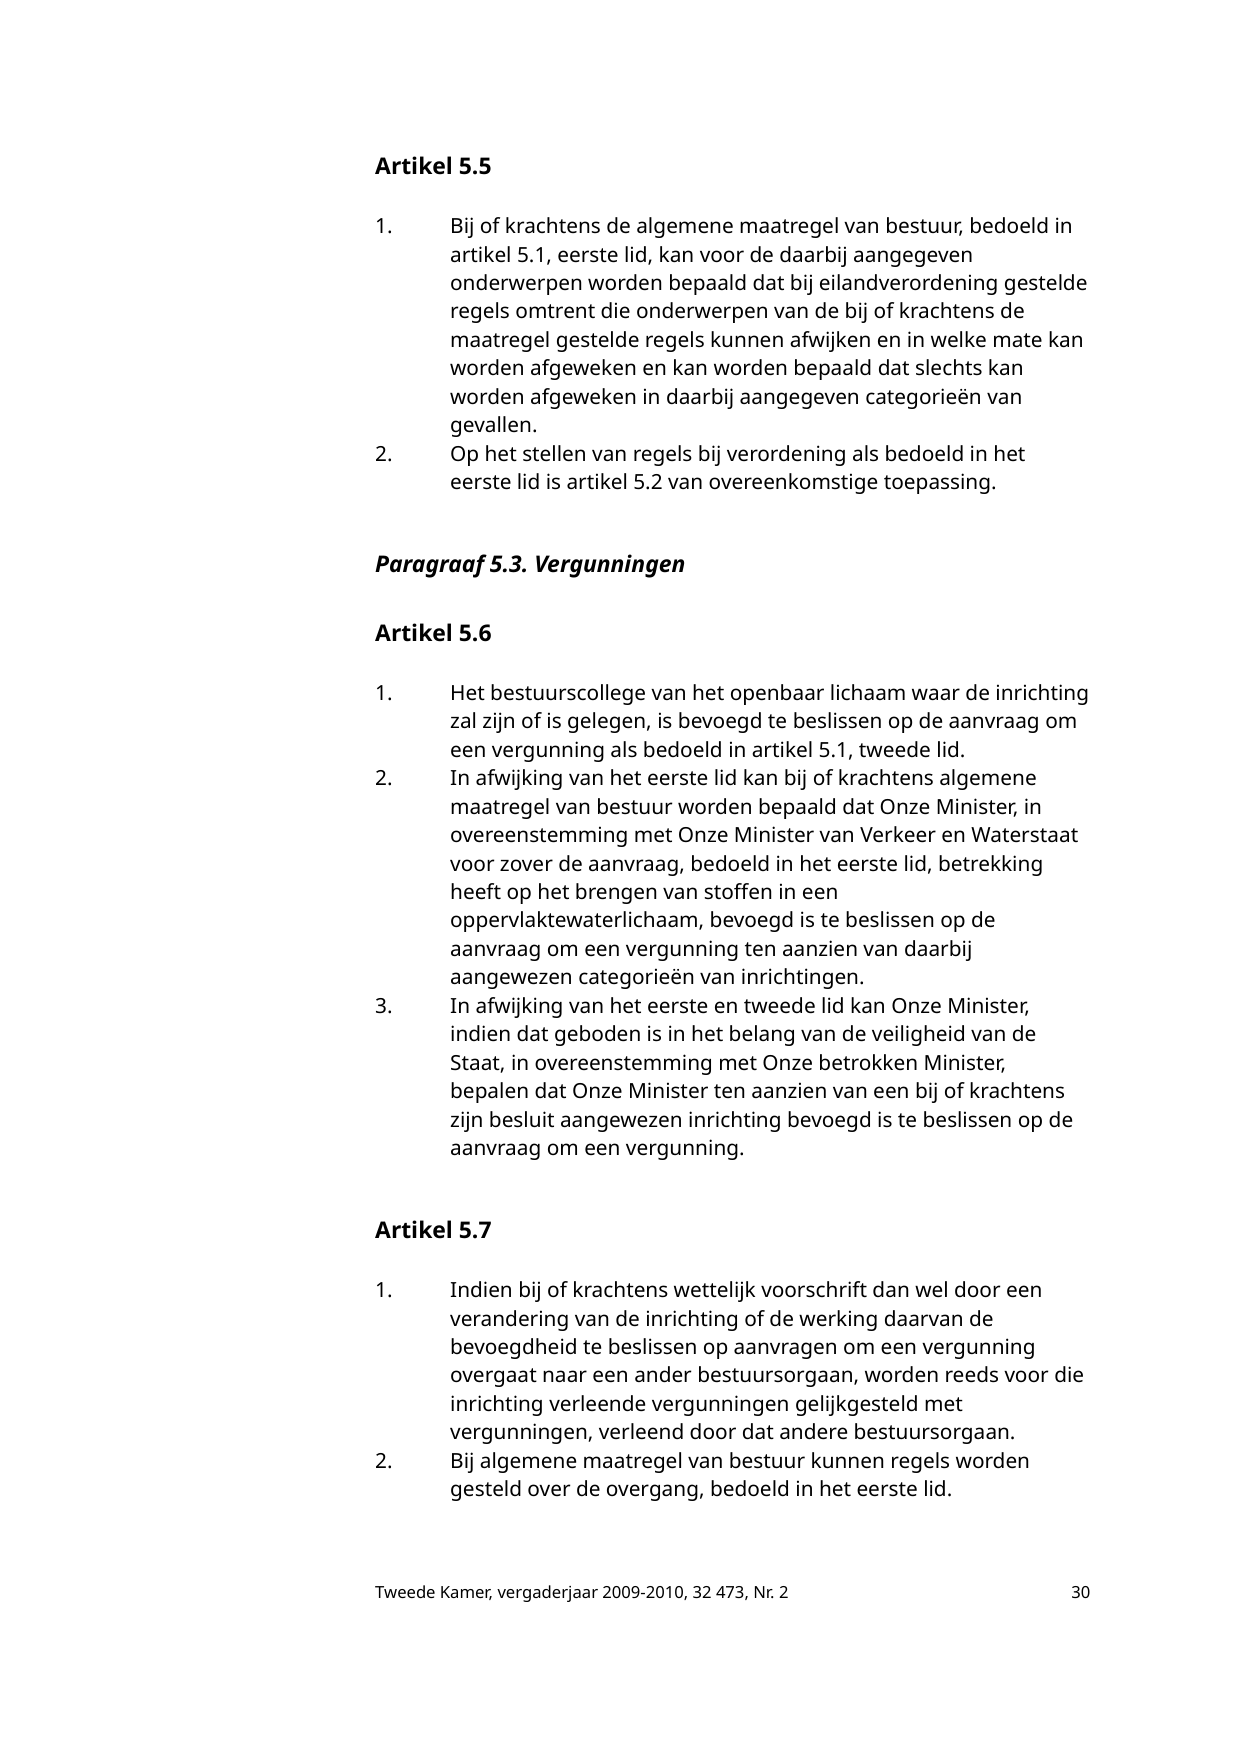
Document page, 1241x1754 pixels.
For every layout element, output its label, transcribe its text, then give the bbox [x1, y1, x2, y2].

subtitle Artikel 5.5 [375, 150, 1090, 181]
subtitle Artikel 5.6 [375, 617, 1090, 648]
list In afwijking van het eerste en tweede lid kan Onze Minister, indien dat geboden is in het belang van de veiligheid van de Staat, in overeenstemming met Onze betrokken Minister, bepalen dat Onze Minister ten aanzien van een bij of krachtens zijn besluit aangewezen inrichting bevoegd is te beslissen op de aanvraag om een vergunning. [375, 991, 1090, 1162]
list Bij of krachtens de algemene maatregel van bestuur, bedoeld in artikel 5.1, eerste lid, kan voor de daarbij aangegeven onderwerpen worden bepaald dat bij eilandverordening gestelde regels omtrent die onderwerpen van de bij of krachtens de maatregel gestelde regels kunnen afwijken en in welke mate kan worden afgeweken en kan worden bepaald dat slechts kan worden afgeweken in daarbij aangegeven categorieën van gevallen. [375, 211, 1090, 439]
subtitle Artikel 5.7 [375, 1214, 1090, 1245]
list In afwijking van het eerste lid kan bij of krachtens algemene maatregel van bestuur worden bepaald dat Onze Minister, in overeenstemming met Onze Minister van Verkeer en Waterstaat voor zover de aanvraag, bedoeld in het eerste lid, betrekking heeft op het brengen van stoffen in een oppervlaktewaterlichaam, bevoegd is te beslissen op de aanvraag om een vergunning ten aanzien van daarbij aangewezen categorieën van inrichtingen. [375, 763, 1090, 991]
list Op het stellen van regels bij verordening als bedoeld in het eerste lid is artikel 5.2 van overeenkomstige toepassing. [375, 439, 1090, 496]
list Het bestuurscollege van het openbaar lichaam waar de inrichting zal zijn of is gelegen, is bevoegd te beslissen op de aanvraag om een vergunning als bedoeld in artikel 5.1, tweede lid. [375, 678, 1090, 763]
subtitle Paragraaf 5.3. Vergunningen [375, 548, 1090, 579]
list Bij algemene maatregel van bestuur kunnen regels worden gesteld over de overgang, bedoeld in het eerste lid. [375, 1446, 1090, 1503]
list Indien bij of krachtens wettelijk voorschrift dan wel door een verandering van de inrichting of de werking daarvan de bevoegdheid te beslissen op aanvragen om een vergunning overgaat naar een ander bestuursorgaan, worden reeds voor die inrichting verleende vergunningen gelijkgesteld met vergunningen, verleend door dat andere bestuursorgaan. [375, 1275, 1090, 1446]
